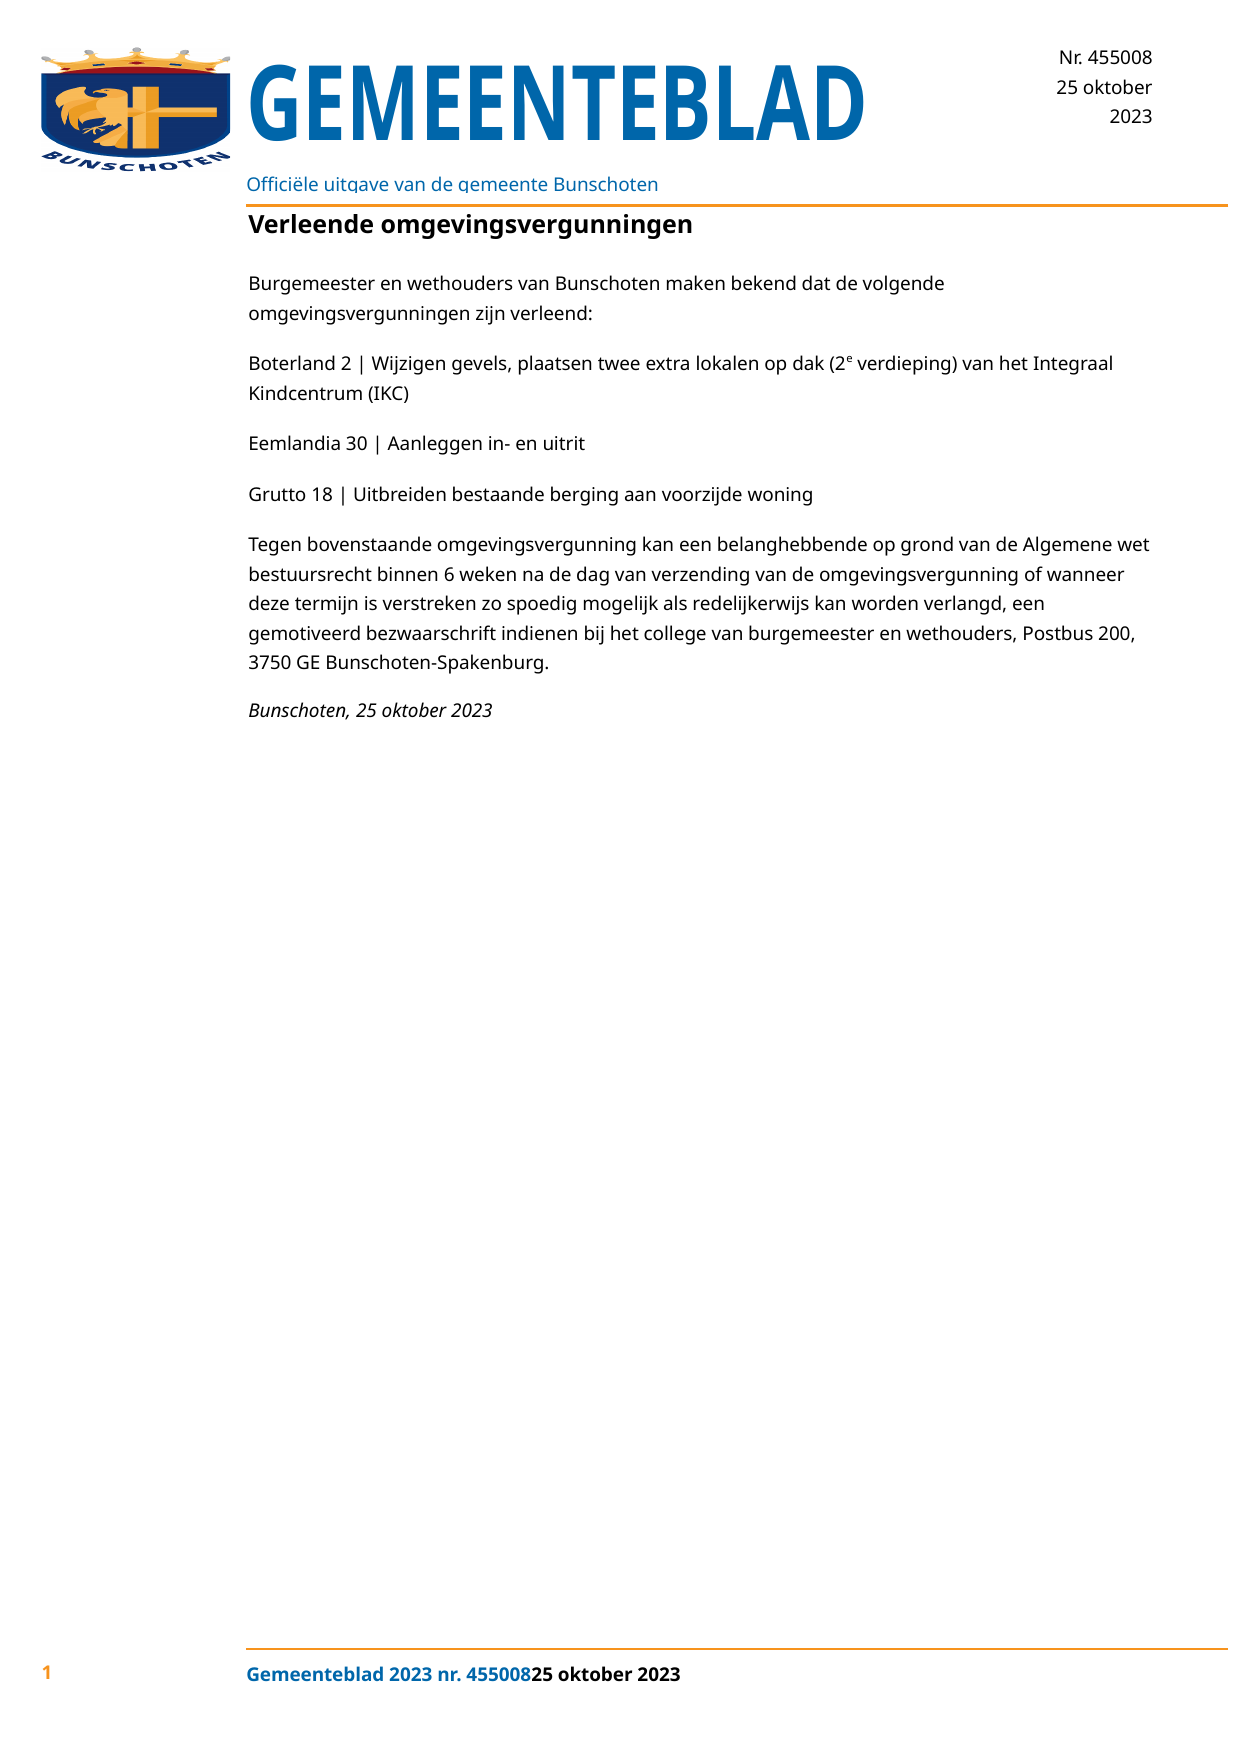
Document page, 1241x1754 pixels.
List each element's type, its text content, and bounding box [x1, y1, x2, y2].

text Burgemeester en wethouders van Bunschoten maken bekend dat de volgende omgevingsvergunningen zijn verleend: [248, 270, 1152, 326]
text Verleende omgevingsvergunningen [248, 207, 1152, 241]
text Bunschoten, 25 oktober 2023 [248, 697, 1152, 723]
text Tegen bovenstaande omgevingsvergunning kan een belanghebbende op grond van de Algemene wet bestuursrecht binnen 6 weken na de dag van verzending van de omgevingsvergunning of wanneer deze termijn is verstreken zo spoedig mogelijk als redelijkerwijs kan worden verlangd, een gemotiveerd bezwaarschrift indienen bij het college van burgemeester en wethouders, Postbus 200, 3750 GE Bunschoten-Spakenburg. [248, 531, 1152, 675]
picture [41, 47, 231, 172]
text Grutto 18 | Uitbreiden bestaande berging aan voorzijde woning [248, 481, 1152, 506]
text Boterland 2 | Wijzigen gevels, plaatsen twee extra lokalen op dak (2e verdieping) van het Integraal Kindcentrum (IKC) [248, 350, 1152, 406]
text Eemlandia 30 | Aanleggen in- en uitrit [248, 430, 1152, 456]
